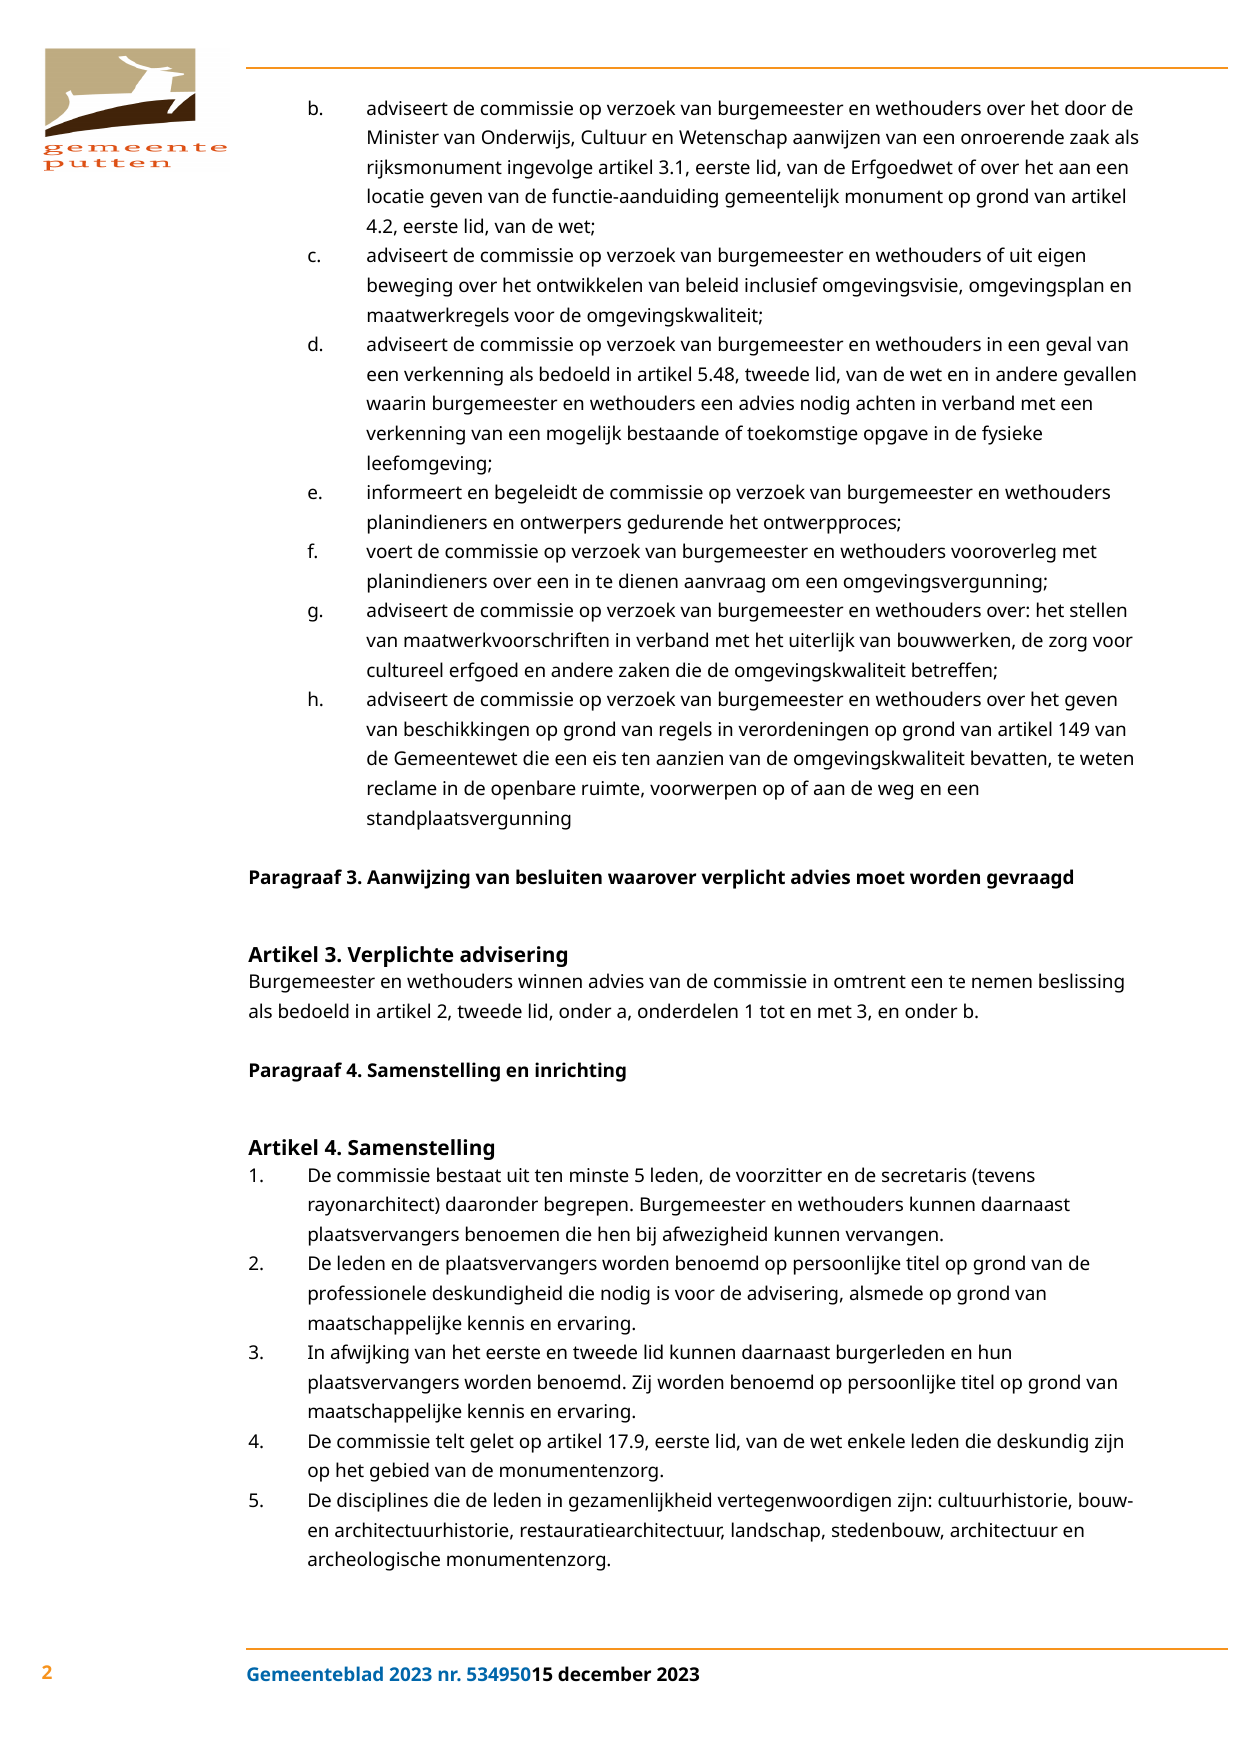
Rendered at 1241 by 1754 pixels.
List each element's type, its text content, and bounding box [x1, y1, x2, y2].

list adviseert de commissie op verzoek van burgemeester en wethouders over het door de Minister van Onderwijs, Cultuur en Wetenschap aanwijzen van een onroerende zaak als rijksmonument ingevolge artikel 3.1, eerste lid, van de Erfgoedwet of over het aan een locatie geven van de functie-aanduiding gemeentelijk monument op grond van artikel 4.2, eerste lid, van de wet; [307, 95, 1152, 239]
list adviseert de commissie op verzoek van burgemeester en wethouders over: het stellen van maatwerkvoorschriften in verband met het uiterlijk van bouwwerken, de zorg voor cultureel erfgoed en andere zaken die de omgevingskwaliteit betreffen; [307, 598, 1152, 683]
text Paragraaf 3. Aanwijzing van besluiten waarover verplicht advies moet worden gevraagd [248, 864, 1152, 890]
list adviseert de commissie op verzoek van burgemeester en wethouders in een geval van een verkenning als bedoeld in artikel 5.48, tweede lid, van de wet en in andere gevallen waarin burgemeester en wethouders een advies nodig achten in verband met een verkenning van een mogelijk bestaande of toekomstige opgave in de fysieke leefomgeving; [307, 331, 1152, 476]
list De leden en de plaatsvervangers worden benoemd op persoonlijke titel op grond van de professionele deskundigheid die nodig is voor de advisering, alsmede op grond van maatschappelijke kennis en ervaring. [248, 1251, 1152, 1336]
list De disciplines die de leden in gezamenlijkheid vertegenwoordigen zijn: cultuurhistorie, bouw- en architectuurhistorie, restauratiearchitectuur, landschap, stedenbouw, architectuur en archeologische monumentenzorg. [248, 1487, 1152, 1572]
list De commissie telt gelet op artikel 17.9, eerste lid, van de wet enkele leden die deskundig zijn op het gebied van de monumentenzorg. [248, 1428, 1152, 1483]
list informeert en begeleidt de commissie op verzoek van burgemeester en wethouders planindieners en ontwerpers gedurende het ontwerpproces; [307, 479, 1152, 535]
text Paragraaf 4. Samenstelling en inrichting [248, 1057, 1152, 1083]
list In afwijking van het eerste en tweede lid kunnen daarnaast burgerleden en hun plaatsvervangers worden benoemd. Zij worden benoemd op persoonlijke titel op grond van maatschappelijke kennis en ervaring. [248, 1339, 1152, 1424]
list adviseert de commissie op verzoek van burgemeester en wethouders of uit eigen beweging over het ontwikkelen van beleid inclusief omgevingsvisie, omgevingsplan en maatwerkregels voor de omgevingskwaliteit; [307, 243, 1152, 328]
text Burgemeester en wethouders winnen advies van de commissie in omtrent een te nemen beslissing als bedoeld in artikel 2, tweede lid, onder a, onderdelen 1 tot en met 3, en onder b. [248, 968, 1152, 1024]
list De commissie bestaat uit ten minste 5 leden, de voorzitter en de secretaris (tevens rayonarchitect) daaronder begrepen. Burgemeester en wethouders kunnen daarnaast plaatsvervangers benoemen die hen bij afwezigheid kunnen vervangen. [248, 1162, 1152, 1247]
text Artikel 3. Verplichte advisering [248, 940, 1152, 968]
list adviseert de commissie op verzoek van burgemeester en wethouders over het geven van beschikkingen op grond van regels in verordeningen op grond van artikel 149 van de Gemeentewet die een eis ten aanzien van de omgevingskwaliteit bevatten, te weten reclame in de openbare ruimte, voorwerpen op of aan de weg en een standplaatsvergunning [307, 686, 1152, 831]
picture [41, 47, 231, 172]
text Artikel 4. Samenstelling [248, 1133, 1152, 1162]
list voert de commissie op verzoek van burgemeester en wethouders vooroverleg met planindieners over een in te dienen aanvraag om een omgevingsvergunning; [307, 538, 1152, 594]
